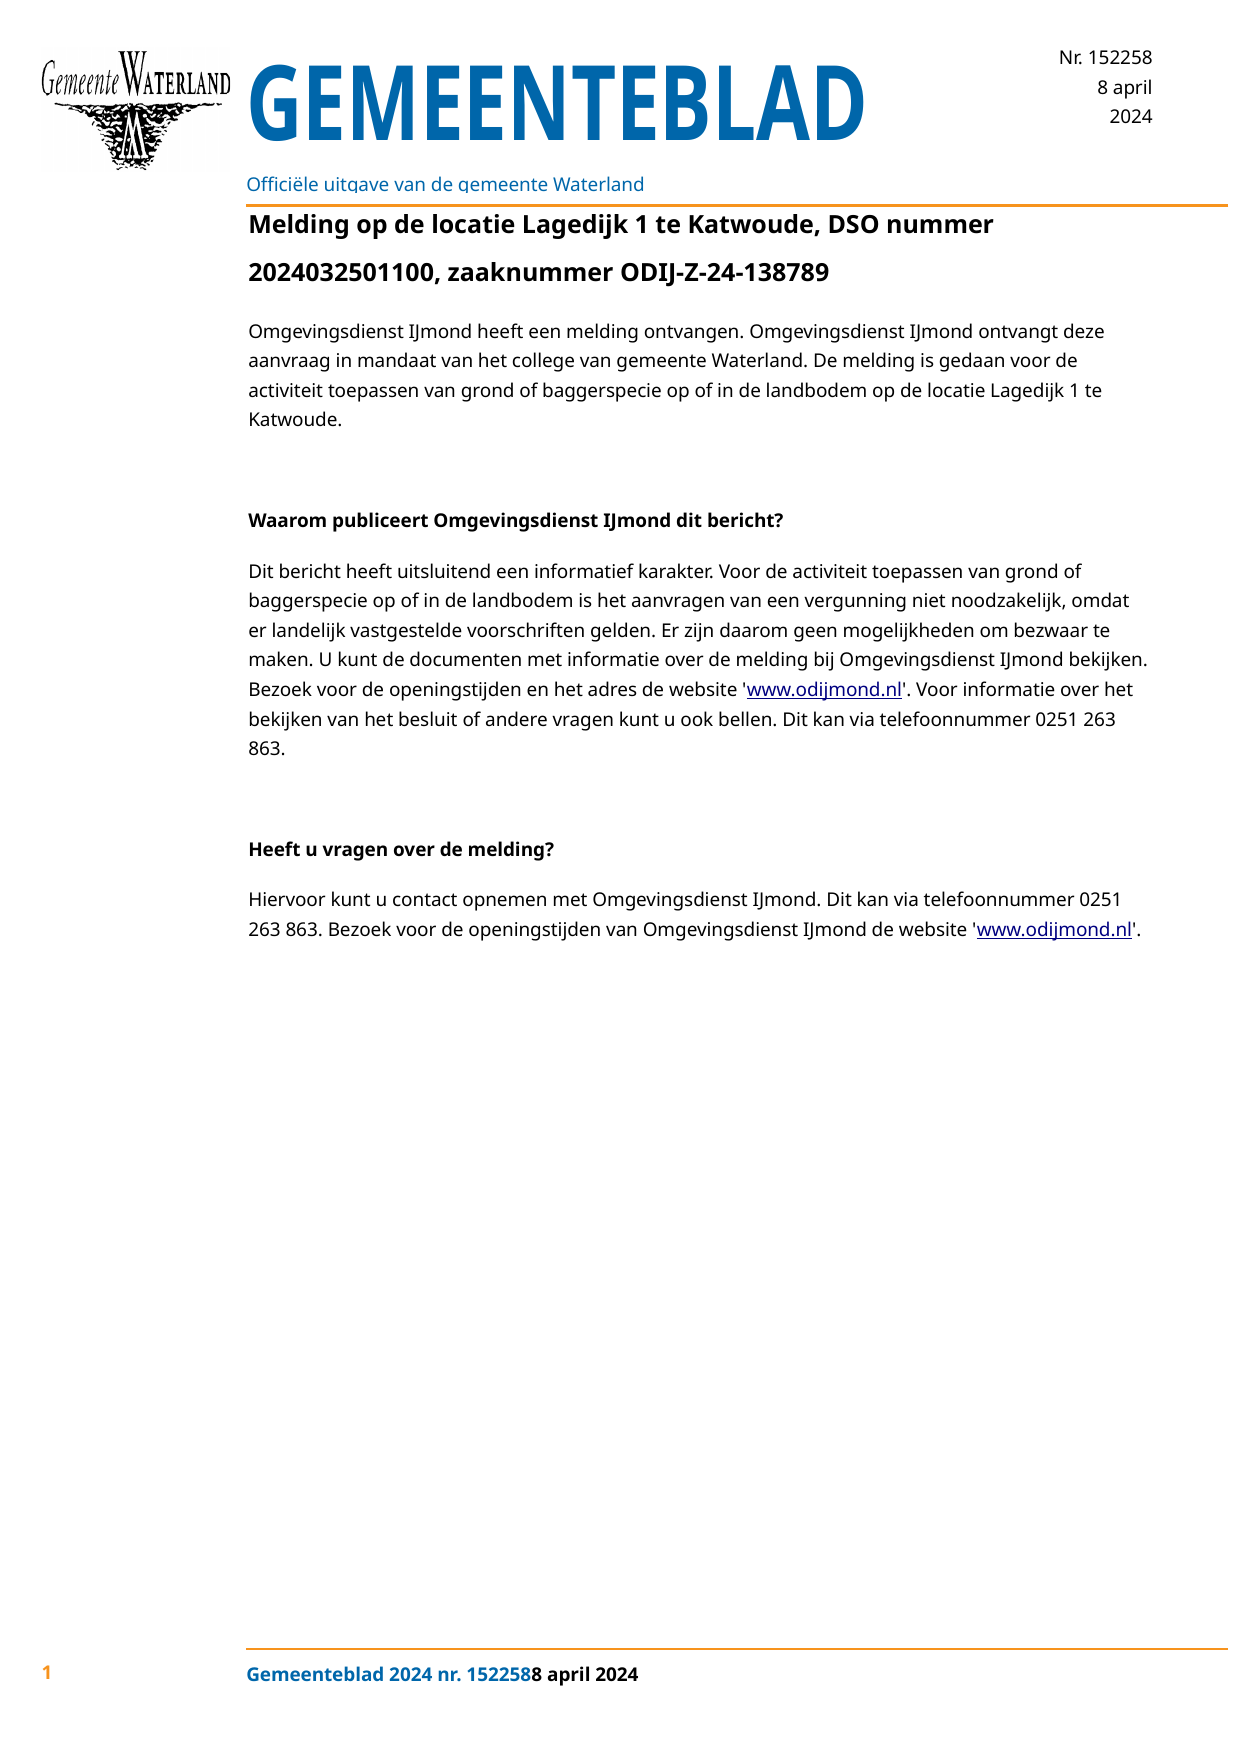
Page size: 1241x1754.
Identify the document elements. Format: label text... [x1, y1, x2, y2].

text Heeft u vragen over de melding? [248, 836, 1152, 862]
text Hiervoor kunt u contact opnemen met Omgevingsdienst IJmond. Dit kan via telefoonnummer 0251 263 863. Bezoek voor de openingstijden van Omgevingsdienst IJmond de website 'www.odijmond.nl'. [248, 887, 1152, 942]
text Omgevingsdienst IJmond heeft een melding ontvangen. Omgevingsdienst IJmond ontvangt deze aanvraag in mandaat van het college van gemeente Waterland. De melding is gedaan voor de activiteit toepassen van grond of baggerspecie op of in de landbodem op de locatie Lagedijk 1 te Katwoude. [248, 318, 1152, 432]
text Melding op de locatie Lagedijk 1 te Katwoude, DSO nummer 2024032501100, zaaknummer ODIJ-Z-24-138789 [248, 207, 1152, 288]
picture [41, 47, 231, 172]
text Dit bericht heeft uitsluitend een informatief karakter. Voor de activiteit toepassen van grond of baggerspecie op of in de landbodem is het aanvragen van een vergunning niet noodzakelijk, omdat er landelijk vastgestelde voorschriften gelden. Er zijn daarom geen mogelijkheden om bezwaar te maken. U kunt de documenten met informatie over de melding bij Omgevingsdienst IJmond bekijken. Bezoek voor de openingstijden en het adres de website 'www.odijmond.nl'. Voor informatie over het bekijken van het besluit of andere vragen kunt u ook bellen. Dit kan via telefoonnummer 0251 263 863. [248, 558, 1152, 761]
text Waarom publiceert Omgevingsdienst IJmond dit bericht? [248, 507, 1152, 533]
